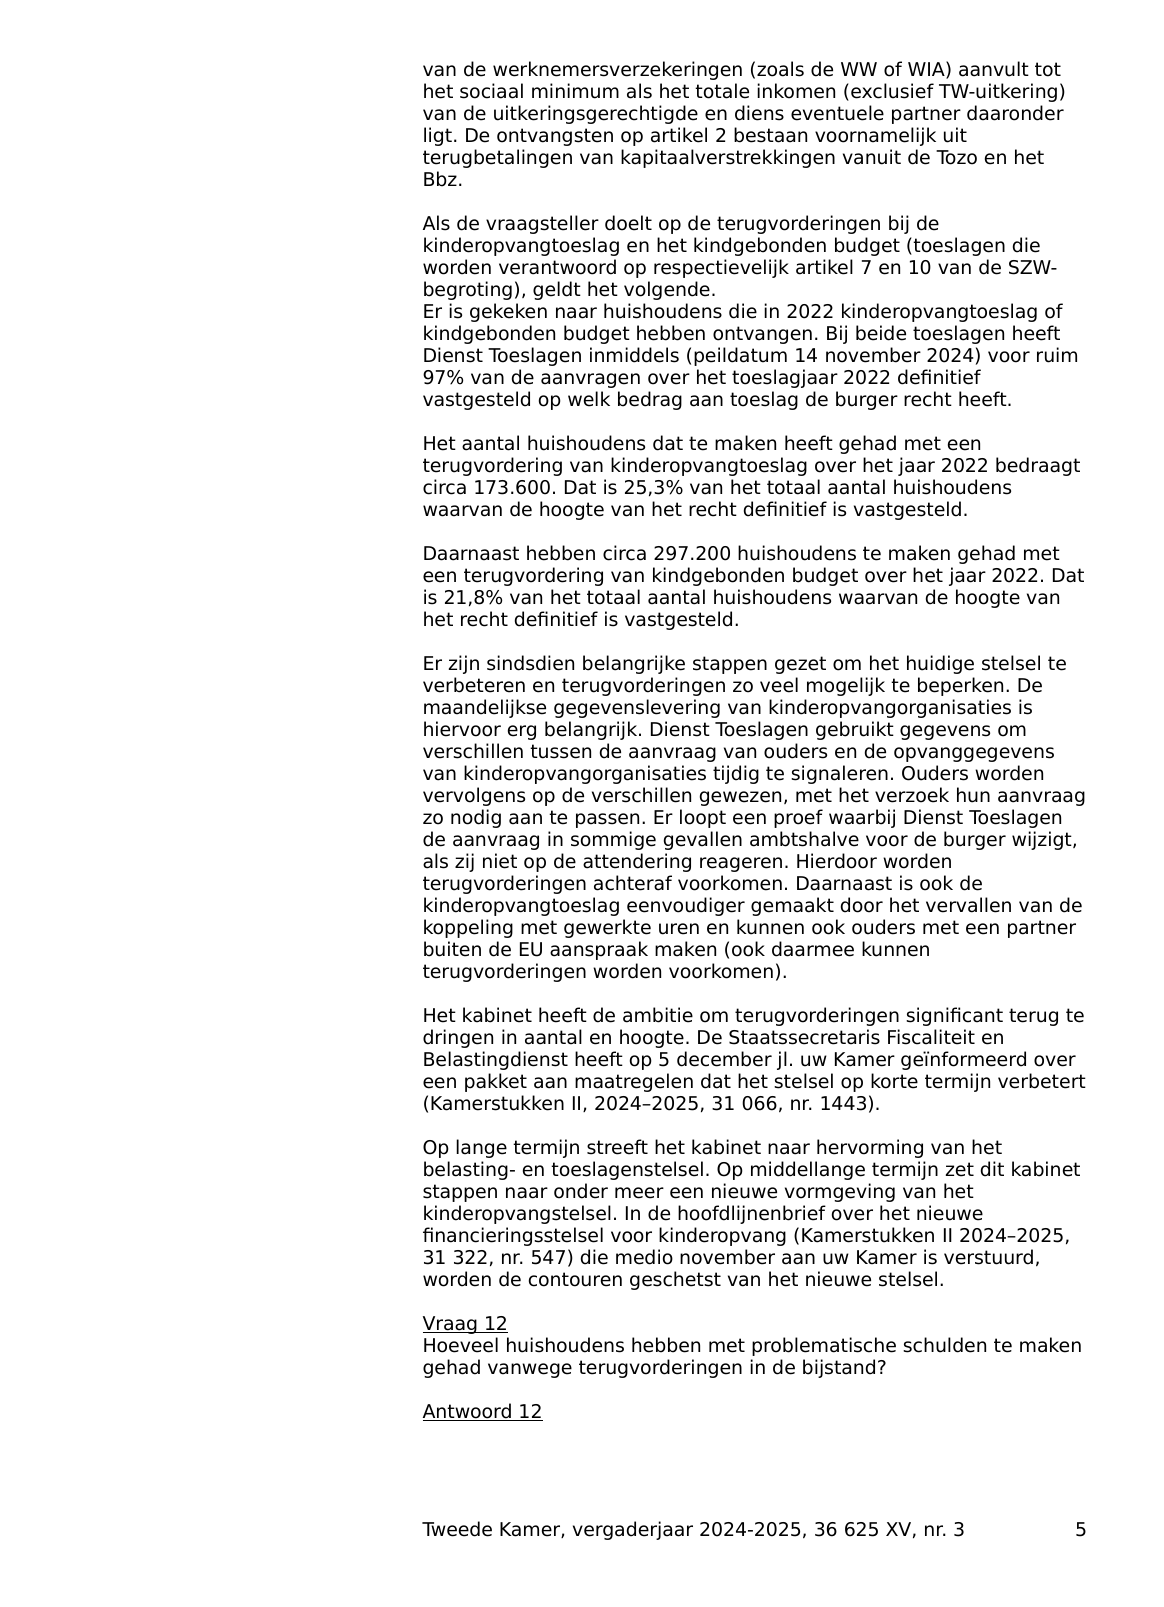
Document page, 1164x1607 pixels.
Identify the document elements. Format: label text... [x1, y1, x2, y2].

text Het kabinet heeft de ambitie om terugvorderingen significant terug te dringen in aantal en hoogte. De Staatssecretaris Fiscaliteit en Belastingdienst heeft op 5 december jl. uw Kamer geïnformeerd over een pakket aan maatregelen dat het stelsel op korte termijn verbetert (Kamerstukken II, 2024–2025, 31 066, nr. 1443). [422, 1005, 1087, 1115]
text Op lange termijn streeft het kabinet naar hervorming van het belasting- en toeslagenstelsel. Op middellange termijn zet dit kabinet stappen naar onder meer een nieuwe vormgeving van het kinderopvangstelsel. In de hoofdlijnenbrief over het nieuwe financieringsstelsel voor kinderopvang (Kamerstukken II 2024–2025, 31 322, nr. 547) die medio november aan uw Kamer is verstuurd, worden de contouren geschetst van het nieuwe stelsel. [422, 1137, 1087, 1291]
text Antwoord 12 [422, 1401, 1087, 1423]
text Als de vraagsteller doelt op de terugvorderingen bij de kinderopvangtoeslag en het kindgebonden budget (toeslagen die worden verantwoord op respectievelijk artikel 7 en 10 van de SZW-begroting), geldt het volgende. [422, 213, 1087, 301]
text Vraag 12 [422, 1313, 1087, 1335]
text Het aantal huishoudens dat te maken heeft gehad met een terugvordering van kinderopvangtoeslag over het jaar 2022 bedraagt circa 173.600. Dat is 25,3% van het totaal aantal huishoudens waarvan de hoogte van het recht definitief is vastgesteld. [422, 433, 1087, 521]
text van de werknemersverzekeringen (zoals de WW of WIA) aanvult tot het sociaal minimum als het totale inkomen (exclusief TW-uitkering) van de uitkeringsgerechtigde en diens eventuele partner daaronder ligt. De ontvangsten op artikel 2 bestaan voornamelijk uit terugbetalingen van kapitaalverstrekkingen vanuit de Tozo en het Bbz. [422, 59, 1087, 191]
text Hoeveel huishoudens hebben met problematische schulden te maken gehad vanwege terugvorderingen in de bijstand? [422, 1335, 1087, 1379]
text Er is gekeken naar huishoudens die in 2022 kinderopvangtoeslag of kindgebonden budget hebben ontvangen. Bij beide toeslagen heeft Dienst Toeslagen inmiddels (peildatum 14 november 2024) voor ruim 97% van de aanvragen over het toeslagjaar 2022 definitief vastgesteld op welk bedrag aan toeslag de burger recht heeft. [422, 301, 1087, 411]
text Daarnaast hebben circa 297.200 huishoudens te maken gehad met een terugvordering van kindgebonden budget over het jaar 2022. Dat is 21,8% van het totaal aantal huishoudens waarvan de hoogte van het recht definitief is vastgesteld. [422, 543, 1087, 631]
text Er zijn sindsdien belangrijke stappen gezet om het huidige stelsel te verbeteren en terugvorderingen zo veel mogelijk te beperken. De maandelijkse gegevenslevering van kinderopvangorganisaties is hiervoor erg belangrijk. Dienst Toeslagen gebruikt gegevens om verschillen tussen de aanvraag van ouders en de opvanggegevens van kinderopvangorganisaties tijdig te signaleren. Ouders worden vervolgens op de verschillen gewezen, met het verzoek hun aanvraag zo nodig aan te passen. Er loopt een proef waarbij Dienst Toeslagen de aanvraag in sommige gevallen ambtshalve voor de burger wijzigt, als zij niet op de attendering reageren. Hierdoor worden terugvorderingen achteraf voorkomen. Daarnaast is ook de kinderopvangtoeslag eenvoudiger gemaakt door het vervallen van de koppeling met gewerkte uren en kunnen ook ouders met een partner buiten de EU aanspraak maken (ook daarmee kunnen terugvorderingen worden voorkomen). [422, 653, 1087, 983]
